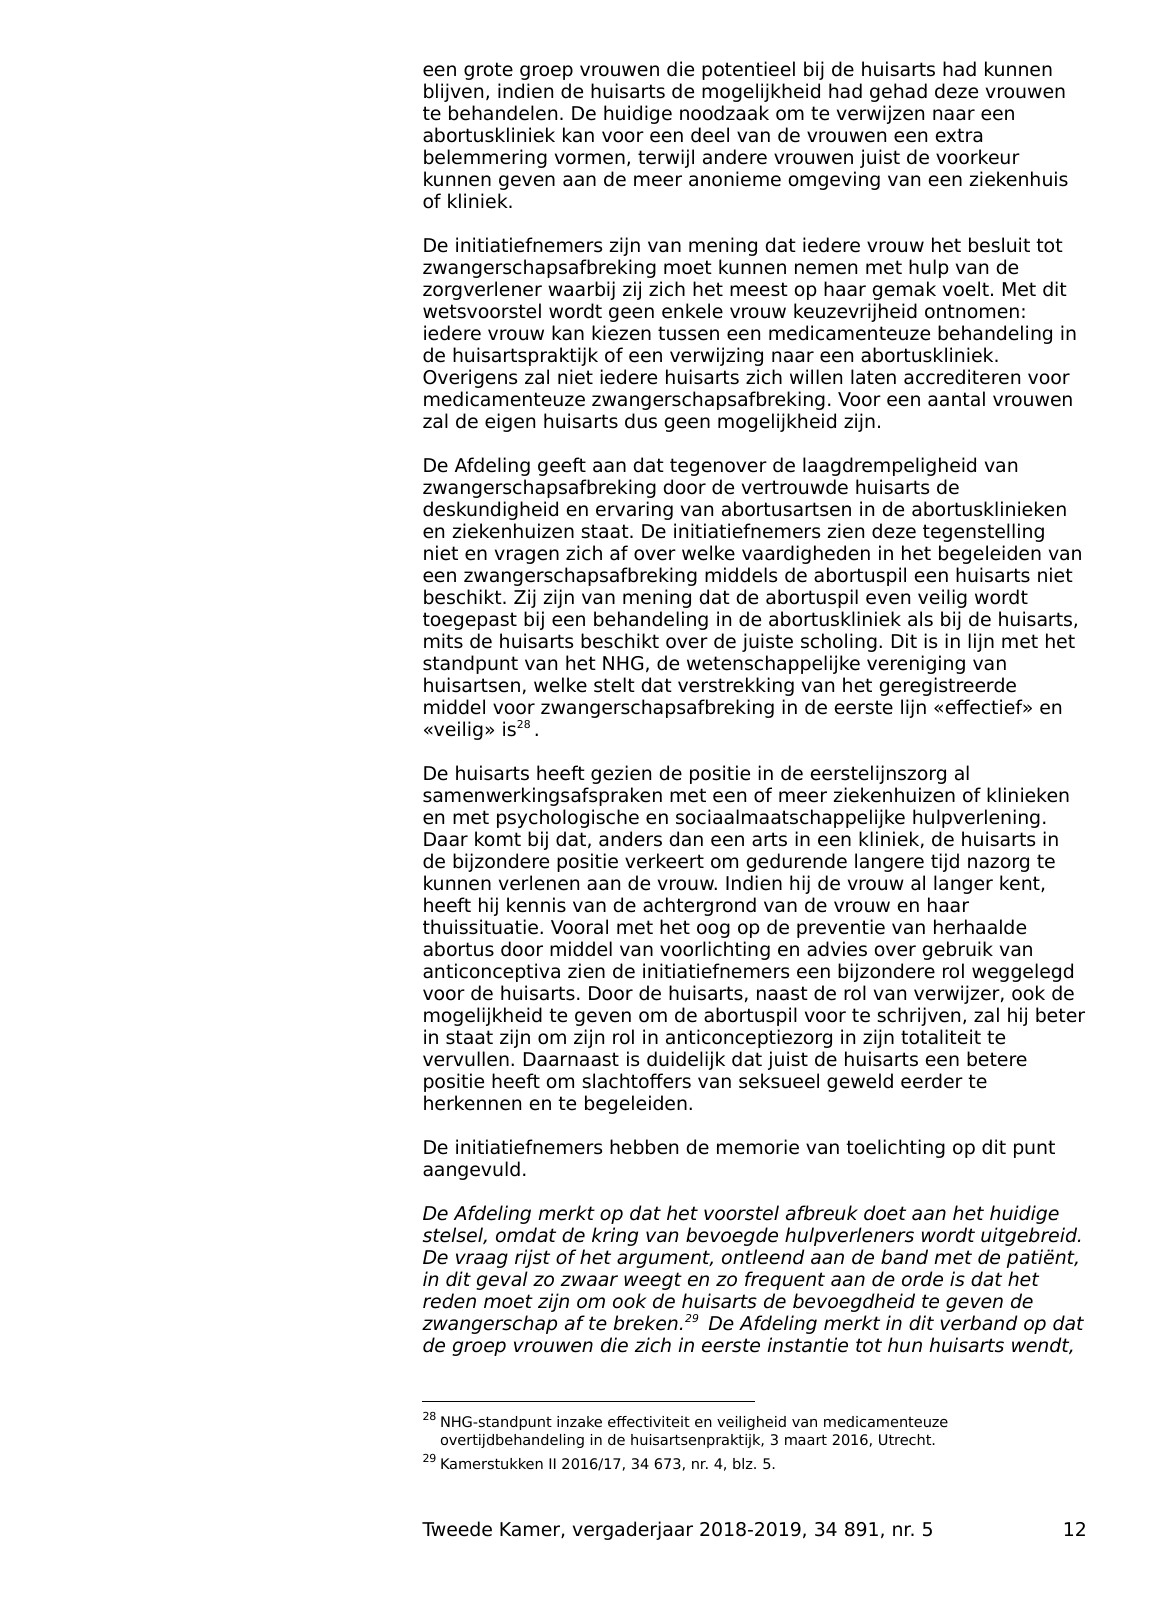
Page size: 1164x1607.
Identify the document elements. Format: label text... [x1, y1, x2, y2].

text De initiatiefnemers hebben de memorie van toelichting op dit punt aangevuld. [422, 1137, 1087, 1181]
text De Afdeling merkt op dat het voorstel afbreuk doet aan het huidige stelsel, omdat de kring van bevoegde hulpverleners wordt uitgebreid. De vraag rijst of het argument, ontleend aan de band met de patiënt, in dit geval zo zwaar weegt en zo frequent aan de orde is dat het reden moet zijn om ook de huisarts de bevoegdheid te geven de zwangerschap af te breken. De Afdeling merkt in dit verband op dat de groep vrouwen die zich in eerste instantie tot hun huisarts wendt, [422, 1203, 1087, 1357]
text De initiatiefnemers zijn van mening dat iedere vrouw het besluit tot zwangerschapsafbreking moet kunnen nemen met hulp van de zorgverlener waarbij zij zich het meest op haar gemak voelt. Met dit wetsvoorstel wordt geen enkele vrouw keuzevrijheid ontnomen: iedere vrouw kan kiezen tussen een medicamenteuze behandeling in de huisartspraktijk of een verwijzing naar een abortuskliniek. Overigens zal niet iedere huisarts zich willen laten accrediteren voor medicamenteuze zwangerschapsafbreking. Voor een aantal vrouwen zal de eigen huisarts dus geen mogelijkheid zijn. [422, 235, 1087, 433]
text De huisarts heeft gezien de positie in de eerstelijnszorg al samenwerkingsafspraken met een of meer ziekenhuizen of klinieken en met psychologische en sociaalmaatschappelijke hulpverlening. Daar komt bij dat, anders dan een arts in een kliniek, de huisarts in de bijzondere positie verkeert om gedurende langere tijd nazorg te kunnen verlenen aan de vrouw. Indien hij de vrouw al langer kent, heeft hij kennis van de achtergrond van de vrouw en haar thuissituatie. Vooral met het oog op de preventie van herhaalde abortus door middel van voorlichting en advies over gebruik van anticonceptiva zien de initiatiefnemers een bijzondere rol weggelegd voor de huisarts. Door de huisarts, naast de rol van verwijzer, ook de mogelijkheid te geven om de abortuspil voor te schrijven, zal hij beter in staat zijn om zijn rol in anticonceptiezorg in zijn totaliteit te vervullen. Daarnaast is duidelijk dat juist de huisarts een betere positie heeft om slachtoffers van seksueel geweld eerder te herkennen en te begeleiden. [422, 763, 1087, 1115]
text NHG-standpunt inzake effectiviteit en veiligheid van medicamenteuze overtijdbehandeling in de huisartsenpraktijk, 3 maart 2016, Utrecht. [422, 1410, 1087, 1449]
text een grote groep vrouwen die potentieel bij de huisarts had kunnen blijven, indien de huisarts de mogelijkheid had gehad deze vrouwen te behandelen. De huidige noodzaak om te verwijzen naar een abortuskliniek kan voor een deel van de vrouwen een extra belemmering vormen, terwijl andere vrouwen juist de voorkeur kunnen geven aan de meer anonieme omgeving van een ziekenhuis of kliniek. [422, 59, 1087, 213]
text Kamerstukken II 2016/17, 34 673, nr. 4, blz. 5. [422, 1452, 1087, 1474]
text De Afdeling geeft aan dat tegenover de laagdrempeligheid van zwangerschapsafbreking door de vertrouwde huisarts de deskundigheid en ervaring van abortusartsen in de abortusklinieken en ziekenhuizen staat. De initiatiefnemers zien deze tegenstelling niet en vragen zich af over welke vaardigheden in het begeleiden van een zwangerschapsafbreking middels de abortuspil een huisarts niet beschikt. Zij zijn van mening dat de abortuspil even veilig wordt toegepast bij een behandeling in de abortuskliniek als bij de huisarts, mits de huisarts beschikt over de juiste scholing. Dit is in lijn met het standpunt van het NHG, de wetenschappelijke vereniging van huisartsen, welke stelt dat verstrekking van het geregistreerde middel voor zwangerschapsafbreking in de eerste lijn «effectief» en «veilig» is. [422, 455, 1087, 741]
